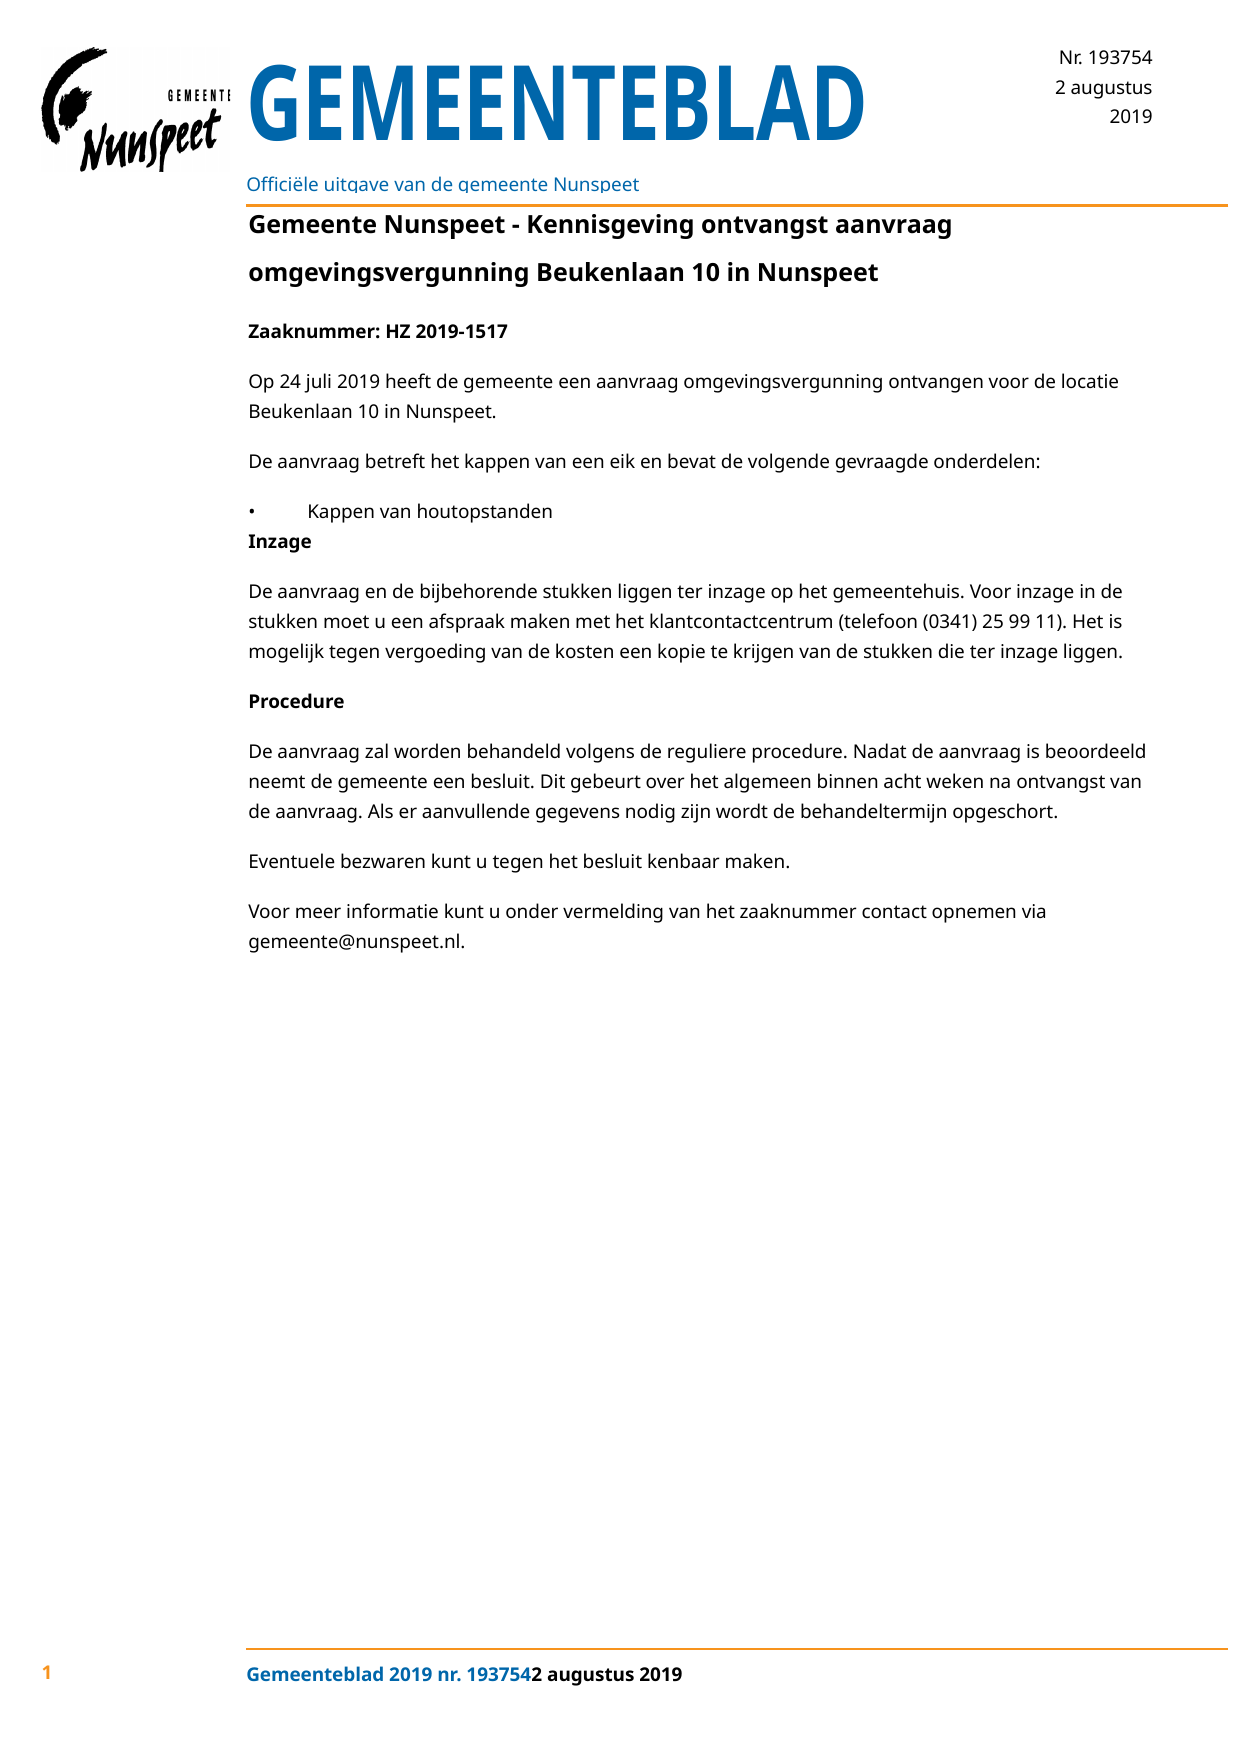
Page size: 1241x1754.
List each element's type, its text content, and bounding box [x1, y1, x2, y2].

text Procedure [248, 688, 1152, 714]
text Eventuele bezwaren kunt u tegen het besluit kenbaar maken. [248, 848, 1152, 874]
text Op 24 juli 2019 heeft de gemeente een aanvraag omgevingsvergunning ontvangen voor de locatie Beukenlaan 10 in Nunspeet. [248, 368, 1152, 424]
text Gemeente Nunspeet - Kennisgeving ontvangst aanvraag omgevingsvergunning Beukenlaan 10 in Nunspeet [248, 207, 1152, 288]
text De aanvraag zal worden behandeld volgens de reguliere procedure. Nadat de aanvraag is beoordeeld neemt de gemeente een besluit. Dit gebeurt over het algemeen binnen acht weken na ontvangst van de aanvraag. Als er aanvullende gegevens nodig zijn wordt de behandeltermijn opgeschort. [248, 739, 1152, 824]
text Inzage [248, 528, 1152, 554]
list Kappen van houtopstanden [248, 499, 1152, 524]
picture [41, 47, 231, 172]
text De aanvraag betreft het kappen van een eik en bevat de volgende gevraagde onderdelen: [248, 448, 1152, 474]
text De aanvraag en de bijbehorende stukken liggen ter inzage op het gemeentehuis. Voor inzage in de stukken moet u een afspraak maken met het klantcontactcentrum (telefoon (0341) 25 99 11). Het is mogelijk tegen vergoeding van de kosten een kopie te krijgen van de stukken die ter inzage liggen. [248, 579, 1152, 664]
text Zaaknummer: HZ 2019-1517 [248, 318, 1152, 344]
text Voor meer informatie kunt u onder vermelding van het zaaknummer contact opnemen via gemeente@nunspeet.nl. [248, 899, 1152, 954]
